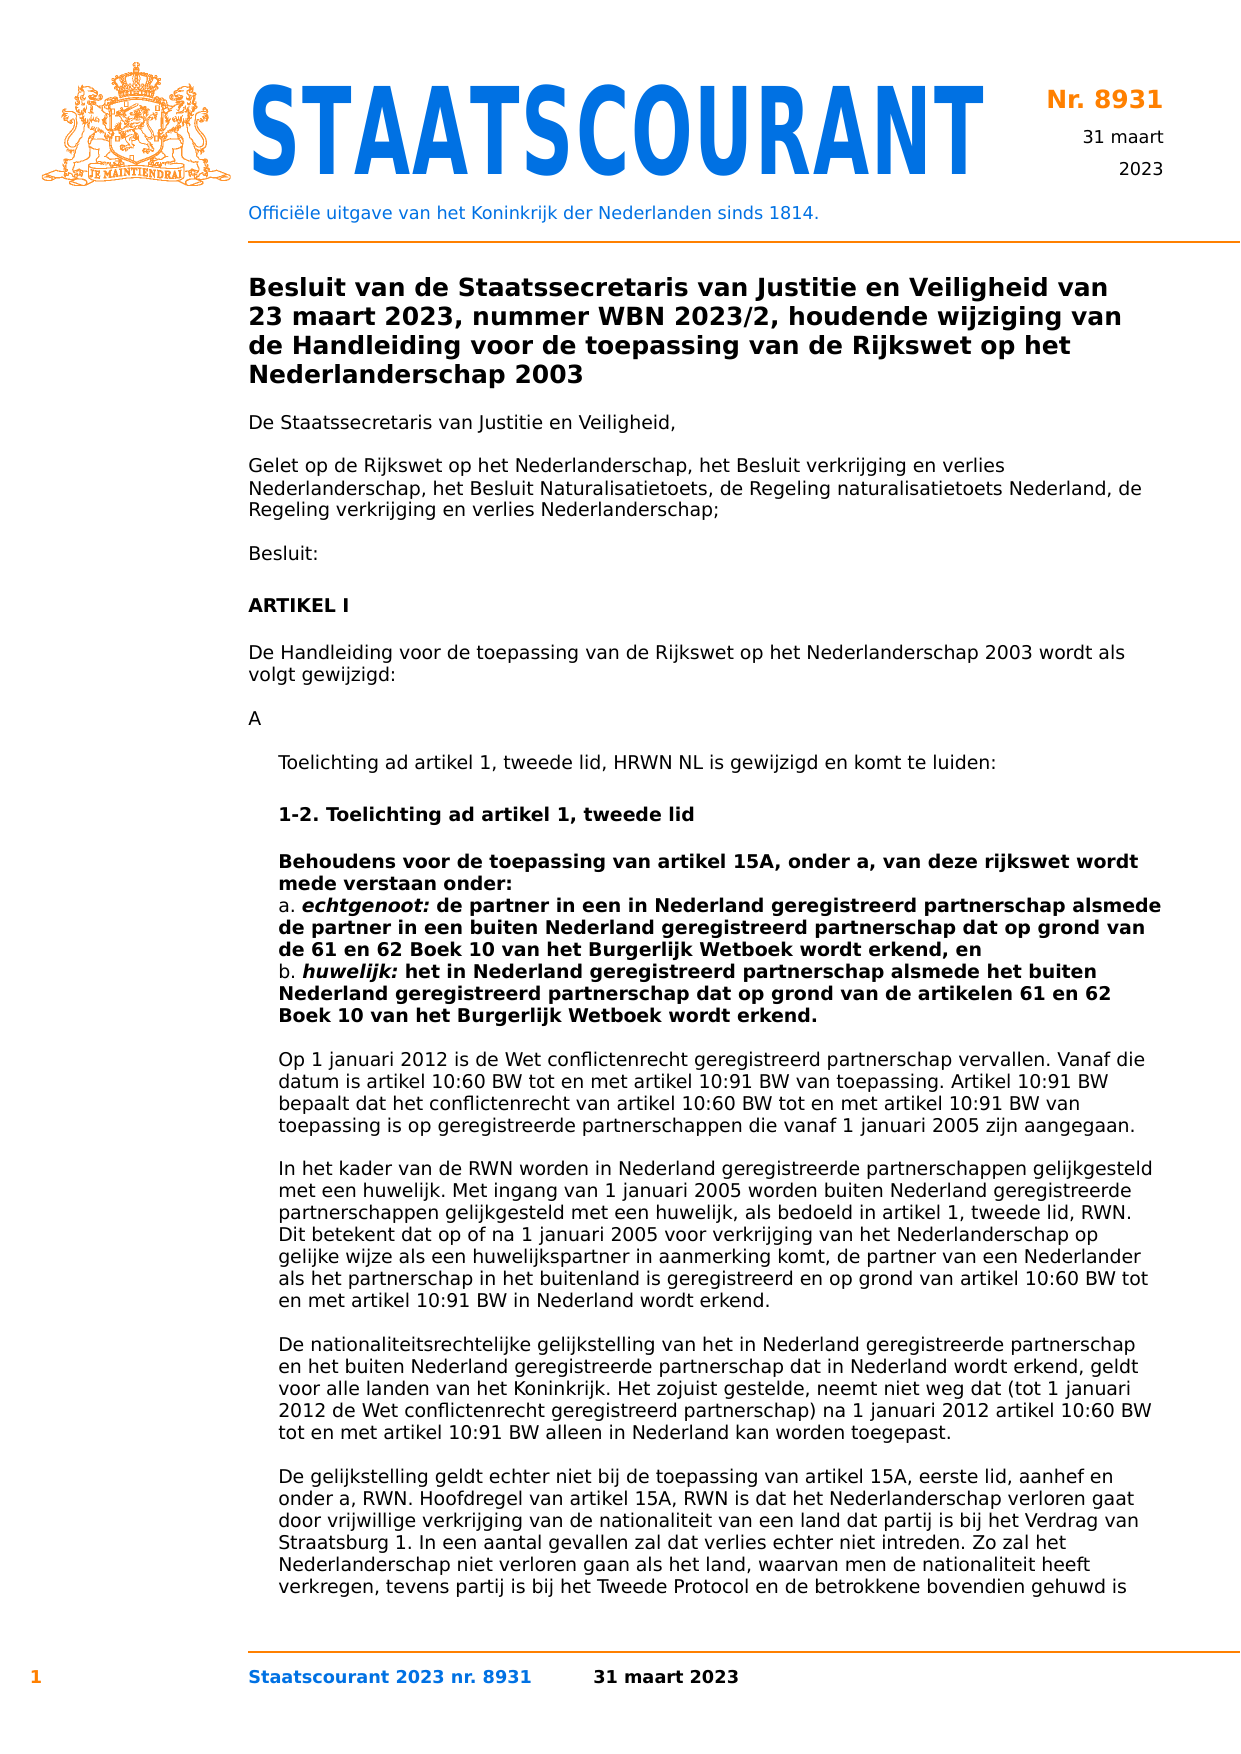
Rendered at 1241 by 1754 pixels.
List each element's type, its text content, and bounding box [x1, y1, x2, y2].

table_cell 2023 [998, 153, 1240, 203]
text De Staatssecretaris van Justitie en Veiligheid, [248, 412, 1163, 433]
text De nationaliteitsrechtelijke gelijkstelling van het in Nederland geregistreerde partnerschap en het buiten Nederland geregistreerde partnerschap dat in Nederland wordt erkend, geldt voor alle landen van het Koninkrijk. Het zojuist gestelde, neemt niet weg dat (tot 1 januari 2012 de Wet conflictenrecht geregistreerd partnerschap) na 1 januari 2012 artikel 10:60 BW tot en met artikel 10:91 BW alleen in Nederland kan worden toegepast. [278, 1334, 1163, 1444]
text Dit betekent dat op of na 1 januari 2005 voor verkrijging van het Nederlanderschap op gelijke wijze als een huwelijkspartner in aanmerking komt, de partner van een Nederlander als het partnerschap in het buitenland is geregistreerd en op grond van artikel 10:60 BW tot en met artikel 10:91 BW in Nederland wordt erkend. [278, 1224, 1163, 1312]
table_header [25, 62, 248, 241]
text In het kader van de RWN worden in Nederland geregistreerde partnerschappen gelijkgesteld met een huwelijk. Met ingang van 1 januari 2005 worden buiten Nederland geregistreerde partnerschappen gelijkgesteld met een huwelijk, als bedoeld in artikel 1, tweede lid, RWN. [278, 1158, 1163, 1224]
text A [248, 708, 1163, 730]
table_cell 31 maart [998, 121, 1240, 153]
text Gelet op de Rijkswet op het Nederlanderschap, het Besluit verkrijging en verlies Nederlanderschap, het Besluit Naturalisatietoets, de Regeling naturalisatietoets Nederland, de Regeling verkrijging en verlies Nederlanderschap; [248, 455, 1163, 521]
table_cell Officiële uitgave van het Koninkrijk der Nederlanden sinds 1814. [248, 203, 1240, 241]
subtitle Besluit van de Staatssecretaris van Justitie en Veiligheid van 23 maart 2023, nummer WBN 2023/2, houdende wijziging van de Handleiding voor de toepassing van de Rijkswet op het Nederlanderschap 2003 [248, 273, 1163, 390]
text a. echtgenoot: de partner in een in Nederland geregistreerd partnerschap alsmede de partner in een buiten Nederland geregistreerd partnerschap dat op grond van de 61 en 62 Boek 10 van het Burgerlijk Wetboek wordt erkend, en [278, 895, 1163, 961]
table_header Nr. 8931 [998, 62, 1240, 121]
text Behoudens voor de toepassing van artikel 15A, onder a, van deze rijkswet wordt mede verstaan onder: [278, 851, 1163, 895]
table_header STAATSCOURANT [248, 62, 998, 203]
picture [41, 62, 231, 186]
subtitle 1-2. Toelichting ad artikel 1, tweede lid [278, 804, 1163, 826]
subtitle ARTIKEL I [248, 595, 1163, 617]
text Besluit: [248, 543, 1163, 565]
text Op 1 januari 2012 is de Wet conflictenrecht geregistreerd partnerschap vervallen. Vanaf die datum is artikel 10:60 BW tot en met artikel 10:91 BW van toepassing. Artikel 10:91 BW bepaalt dat het conflictenrecht van artikel 10:60 BW tot en met artikel 10:91 BW van toepassing is op geregistreerde partnerschappen die vanaf 1 januari 2005 zijn aangegaan. [278, 1048, 1163, 1136]
text b. huwelijk: het in Nederland geregistreerd partnerschap alsmede het buiten Nederland geregistreerd partnerschap dat op grond van de artikelen 61 en 62 Boek 10 van het Burgerlijk Wetboek wordt erkend. [278, 961, 1163, 1027]
text Toelichting ad artikel 1, tweede lid, HRWN NL is gewijzigd en komt te luiden: [278, 752, 1163, 774]
text De Handleiding voor de toepassing van de Rijkswet op het Nederlanderschap 2003 wordt als volgt gewijzigd: [248, 642, 1163, 686]
text De gelijkstelling geldt echter niet bij de toepassing van artikel 15A, eerste lid, aanhef en onder a, RWN. Hoofdregel van artikel 15A, RWN is dat het Nederlanderschap verloren gaat door vrijwillige verkrijging van de nationaliteit van een land dat partij is bij het Verdrag van Straatsburg 1. In een aantal gevallen zal dat verlies echter niet intreden. Zo zal het Nederlanderschap niet verloren gaan als het land, waarvan men de nationaliteit heeft verkregen, tevens partij is bij het Tweede Protocol en de betrokkene bovendien gehuwd is [278, 1466, 1163, 1598]
